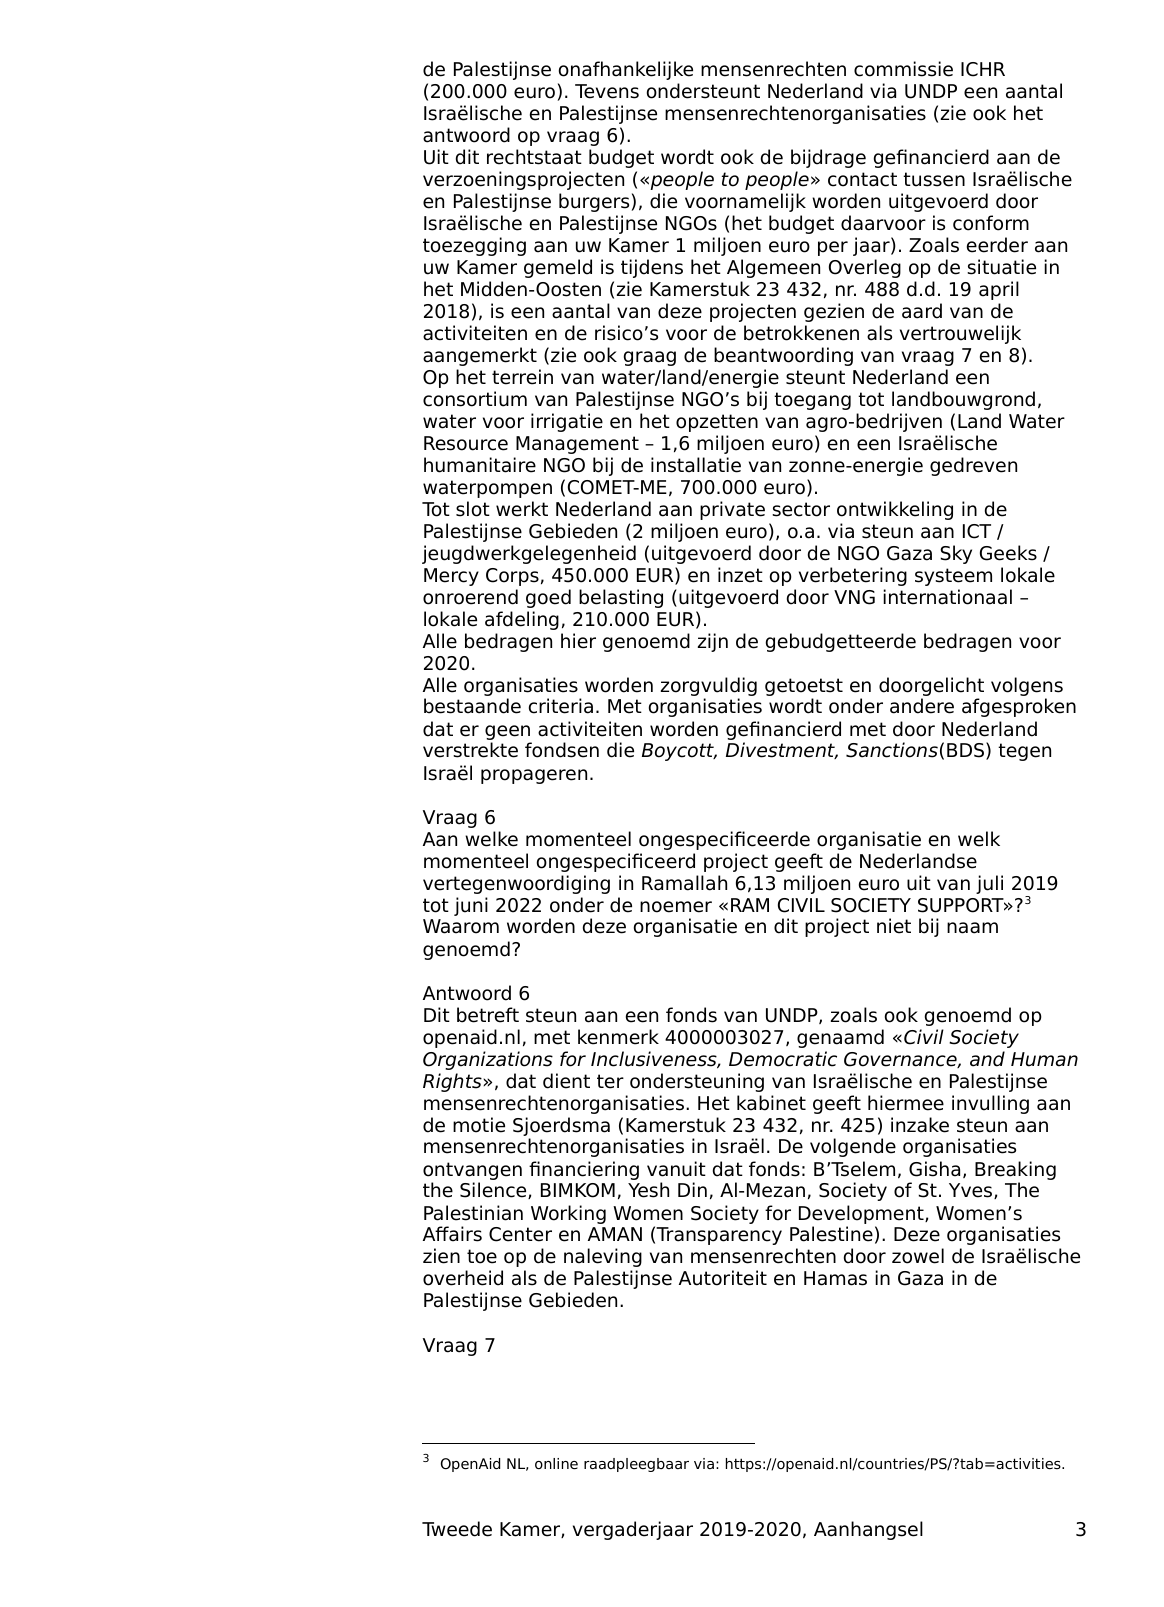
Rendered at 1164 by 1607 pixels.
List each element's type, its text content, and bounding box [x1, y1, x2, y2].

text Vraag 7 [422, 1334, 1087, 1356]
text de Palestijnse onafhankelijke mensenrechten commissie ICHR (200.000 euro). Tevens ondersteunt Nederland via UNDP een aantal Israëlische en Palestijnse mensenrechtenorganisaties (zie ook het antwoord op vraag 6). [422, 59, 1087, 147]
text Vraag 6 [422, 807, 1087, 828]
text OpenAid NL, online raadpleegbaar via: https://openaid.nl/countries/PS/?tab=activities. [422, 1452, 1087, 1474]
text Alle organisaties worden zorgvuldig getoetst en doorgelicht volgens bestaande criteria. Met organisaties wordt onder andere afgesproken dat er geen activiteiten worden gefinancierd met door Nederland verstrekte fondsen die Boycott, Divestment, Sanctions(BDS) tegen Israël propageren. [422, 674, 1087, 784]
text Dit betreft steun aan een fonds van UNDP, zoals ook genoemd op openaid.nl, met kenmerk 4000003027, genaamd «Civil Society Organizations for Inclusiveness, Democratic Governance, and Human Rights», dat dient ter ondersteuning van Israëlische en Palestijnse mensenrechtenorganisaties. Het kabinet geeft hiermee invulling aan de motie Sjoerdsma (Kamerstuk 23 432, nr. 425) inzake steun aan mensenrechtenorganisaties in Israël. De volgende organisaties ontvangen financiering vanuit dat fonds: B’Tselem, Gisha, Breaking the Silence, BIMKOM, Yesh Din, Al-Mezan, Society of St. Yves, The Palestinian Working Women Society for Development, Women’s Affairs Center en AMAN (Transparency Palestine). Deze organisaties zien toe op de naleving van mensenrechten door zowel de Israëlische overheid als de Palestijnse Autoriteit en Hamas in Gaza in de Palestijnse Gebieden. [422, 1004, 1087, 1312]
text Tot slot werkt Nederland aan private sector ontwikkeling in de Palestijnse Gebieden (2 miljoen euro), o.a. via steun aan ICT / jeugdwerkgelegenheid (uitgevoerd door de NGO Gaza Sky Geeks / Mercy Corps, 450.000 EUR) en inzet op verbetering systeem lokale onroerend goed belasting (uitgevoerd door VNG internationaal – lokale afdeling, 210.000 EUR). [422, 499, 1087, 631]
text Uit dit rechtstaat budget wordt ook de bijdrage gefinancierd aan de verzoeningsprojecten («people to people» contact tussen Israëlische en Palestijnse burgers), die voornamelijk worden uitgevoerd door Israëlische en Palestijnse NGOs (het budget daarvoor is conform toezegging aan uw Kamer 1 miljoen euro per jaar). Zoals eerder aan uw Kamer gemeld is tijdens het Algemeen Overleg op de situatie in het Midden-Oosten (zie Kamerstuk 23 432, nr. 488 d.d. 19 april 2018), is een aantal van deze projecten gezien de aard van de activiteiten en de risico’s voor de betrokkenen als vertrouwelijk aangemerkt (zie ook graag de beantwoording van vraag 7 en 8). [422, 147, 1087, 367]
text Op het terrein van water/land/energie steunt Nederland een consortium van Palestijnse NGO’s bij toegang tot landbouwgrond, water voor irrigatie en het opzetten van agro-bedrijven (Land Water Resource Management – 1,6 miljoen euro) en een Israëlische humanitaire NGO bij de installatie van zonne-energie gedreven waterpompen (COMET-ME, 700.000 euro). [422, 367, 1087, 499]
text Antwoord 6 [422, 983, 1087, 1004]
text Alle bedragen hier genoemd zijn de gebudgetteerde bedragen voor 2020. [422, 631, 1087, 674]
text Aan welke momenteel ongespecificeerde organisatie en welk momenteel ongespecificeerd project geeft de Nederlandse vertegenwoordiging in Ramallah 6,13 miljoen euro uit van juli 2019 tot juni 2022 onder de noemer «RAM CIVIL SOCIETY SUPPORT»? Waarom worden deze organisatie en dit project niet bij naam genoemd? [422, 828, 1087, 960]
